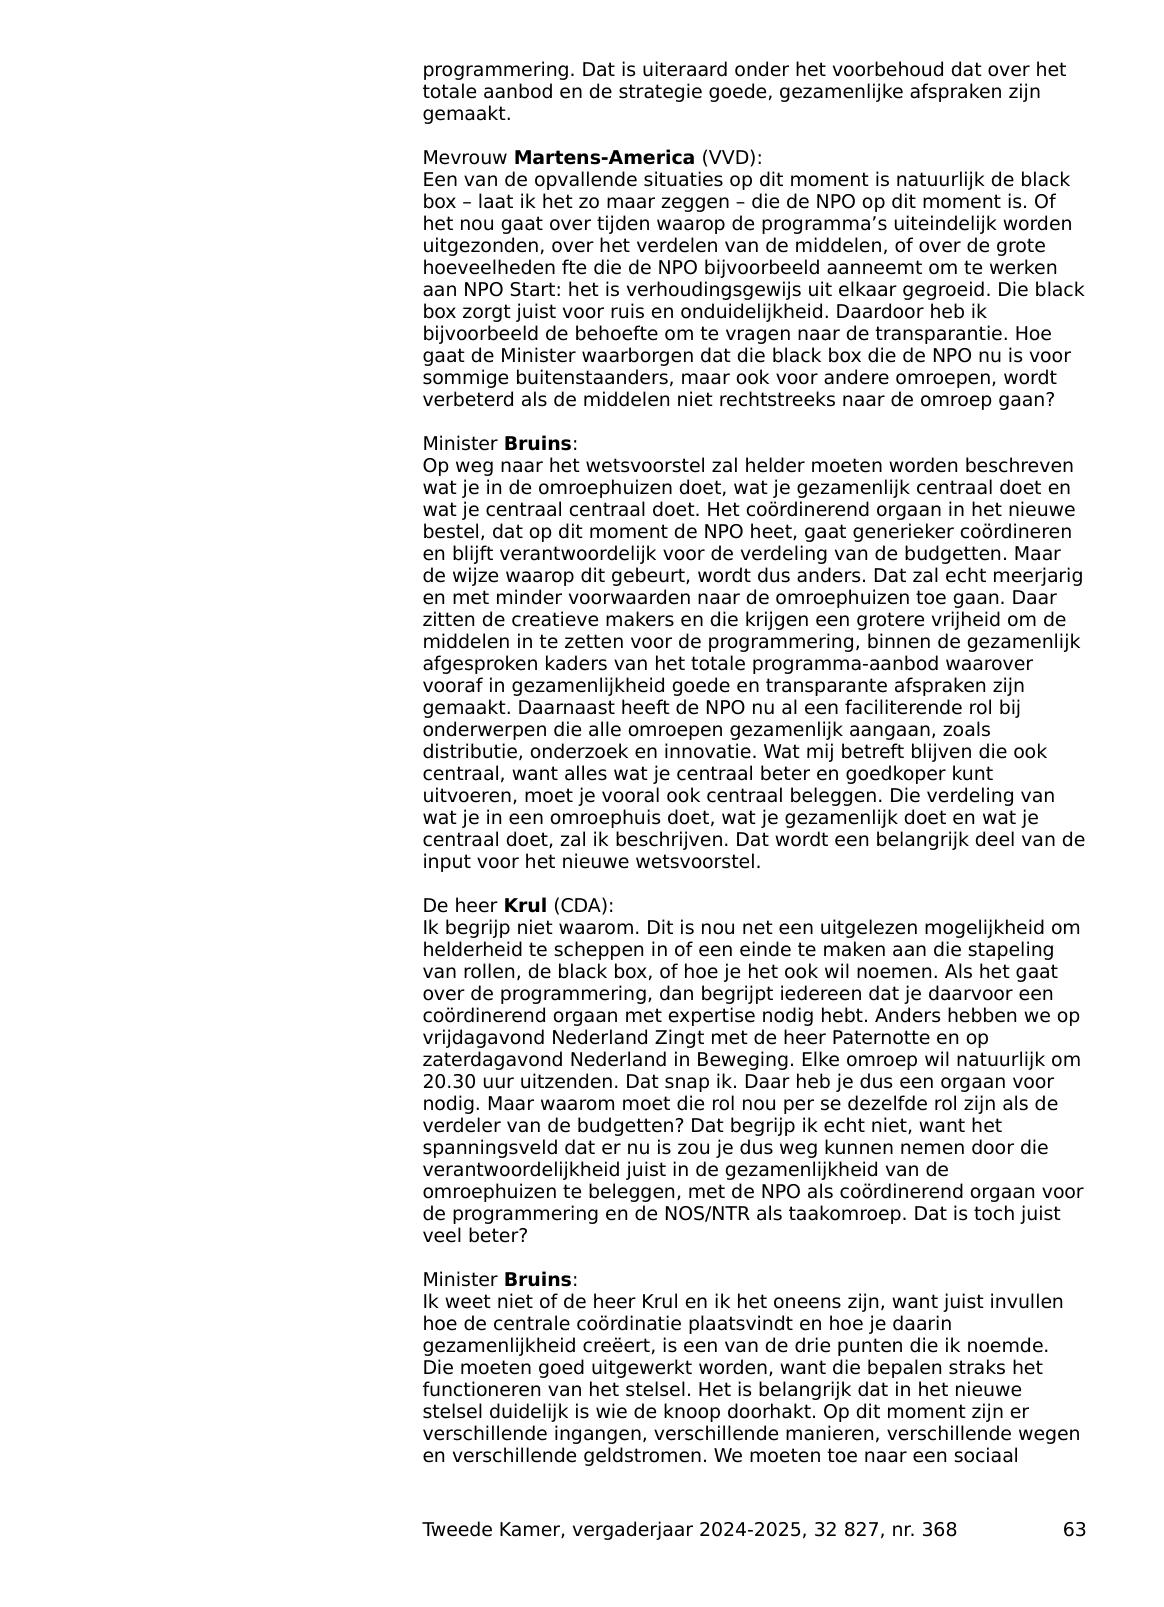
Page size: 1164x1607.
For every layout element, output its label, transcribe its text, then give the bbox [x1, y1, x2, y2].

text Op weg naar het wetsvoorstel zal helder moeten worden beschreven wat je in de omroephuizen doet, wat je gezamenlijk centraal doet en wat je centraal centraal doet. Het coördinerend orgaan in het nieuwe bestel, dat op dit moment de NPO heet, gaat generieker coördineren en blijft verantwoordelijk voor de verdeling van de budgetten. Maar de wijze waarop dit gebeurt, wordt dus anders. Dat zal echt meerjarig en met minder voorwaarden naar de omroephuizen toe gaan. Daar zitten de creatieve makers en die krijgen een grotere vrijheid om de middelen in te zetten voor de programmering, binnen de gezamenlijk afgesproken kaders van het totale programma-aanbod waarover vooraf in gezamenlijkheid goede en transparante afspraken zijn gemaakt. Daarnaast heeft de NPO nu al een faciliterende rol bij onderwerpen die alle omroepen gezamenlijk aangaan, zoals distributie, onderzoek en innovatie. Wat mij betreft blijven die ook centraal, want alles wat je centraal beter en goedkoper kunt uitvoeren, moet je vooral ook centraal beleggen. Die verdeling van wat je in een omroephuis doet, wat je gezamenlijk doet en wat je centraal doet, zal ik beschrijven. Dat wordt een belangrijk deel van de input voor het nieuwe wetsvoorstel. [422, 455, 1087, 873]
text Een van de opvallende situaties op dit moment is natuurlijk de black box – laat ik het zo maar zeggen – die de NPO op dit moment is. Of het nou gaat over tijden waarop de programma’s uiteindelijk worden uitgezonden, over het verdelen van de middelen, of over de grote hoeveelheden fte die de NPO bijvoorbeeld aanneemt om te werken aan NPO Start: het is verhoudingsgewijs uit elkaar gegroeid. Die black box zorgt juist voor ruis en onduidelijkheid. Daardoor heb ik bijvoorbeeld de behoefte om te vragen naar de transparantie. Hoe gaat de Minister waarborgen dat die black box die de NPO nu is voor sommige buitenstaanders, maar ook voor andere omroepen, wordt verbeterd als de middelen niet rechtstreeks naar de omroep gaan? [422, 169, 1087, 411]
text De heer Krul (CDA): [422, 895, 1087, 917]
text Ik begrijp niet waarom. Dit is nou net een uitgelezen mogelijkheid om helderheid te scheppen in of een einde te maken aan die stapeling van rollen, de black box, of hoe je het ook wil noemen. Als het gaat over de programmering, dan begrijpt iedereen dat je daarvoor een coördinerend orgaan met expertise nodig hebt. Anders hebben we op vrijdagavond Nederland Zingt met de heer Paternotte en op zaterdagavond Nederland in Beweging. Elke omroep wil natuurlijk om 20.30 uur uitzenden. Dat snap ik. Daar heb je dus een orgaan voor nodig. Maar waarom moet die rol nou per se dezelfde rol zijn als de verdeler van de budgetten? Dat begrijp ik echt niet, want het spanningsveld dat er nu is zou je dus weg kunnen nemen door die verantwoordelijkheid juist in de gezamenlijkheid van de omroephuizen te beleggen, met de NPO als coördinerend orgaan voor de programmering en de NOS/NTR als taakomroep. Dat is toch juist veel beter? [422, 917, 1087, 1247]
text programmering. Dat is uiteraard onder het voorbehoud dat over het totale aanbod en de strategie goede, gezamenlijke afspraken zijn gemaakt. [422, 59, 1087, 125]
text Minister Bruins: [422, 1269, 1087, 1291]
text Mevrouw Martens-America (VVD): [422, 147, 1087, 169]
text Ik weet niet of de heer Krul en ik het oneens zijn, want juist invullen hoe de centrale coördinatie plaatsvindt en hoe je daarin gezamenlijkheid creëert, is een van de drie punten die ik noemde. Die moeten goed uitgewerkt worden, want die bepalen straks het functioneren van het stelsel. Het is belangrijk dat in het nieuwe stelsel duidelijk is wie de knoop doorhakt. Op dit moment zijn er verschillende ingangen, verschillende manieren, verschillende wegen en verschillende geldstromen. We moeten toe naar een sociaal [422, 1291, 1087, 1467]
text Minister Bruins: [422, 433, 1087, 455]
